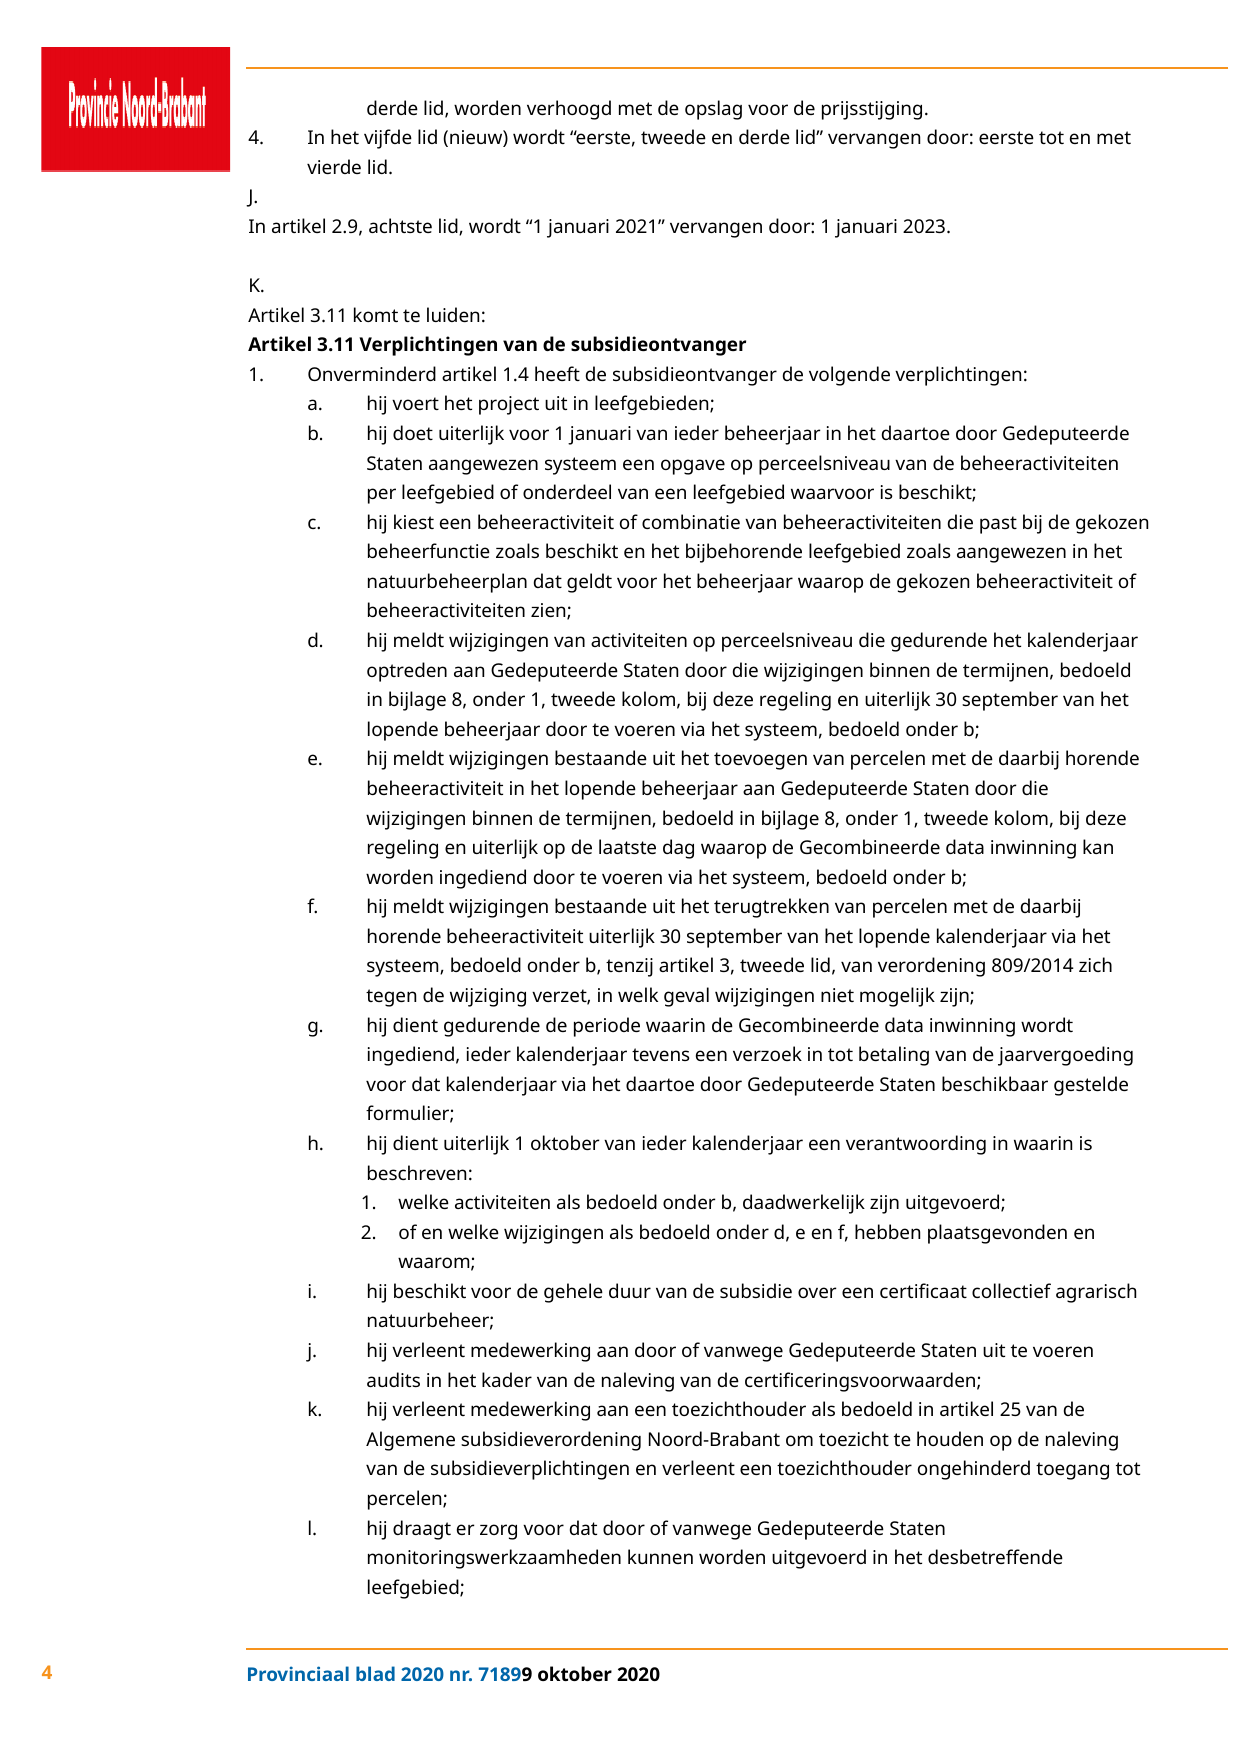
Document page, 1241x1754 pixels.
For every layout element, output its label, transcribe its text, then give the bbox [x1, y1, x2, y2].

list Onverminderd artikel 1.4 heeft de subsidieontvanger de volgende verplichtingen: [248, 361, 1152, 387]
picture [41, 47, 231, 172]
list derde lid, worden verhoogd met de opslag voor de prijsstijging. [307, 95, 1152, 121]
list of en welke wijzigingen als bedoeld onder d, e en f, hebben plaatsgevonden en waarom; [361, 1219, 1152, 1274]
list hij dient uiterlijk 1 oktober van ieder kalenderjaar een verantwoording in waarin is beschreven: [307, 1130, 1152, 1186]
text J. [248, 183, 1152, 209]
list hij dient gedurende de periode waarin de Gecombineerde data inwinning wordt ingediend, ieder kalenderjaar tevens een verzoek in tot betaling van de jaarvergoeding voor dat kalenderjaar via het daartoe door Gedeputeerde Staten beschikbaar gestelde formulier; [307, 1012, 1152, 1126]
list hij meldt wijzigingen bestaande uit het toevoegen van percelen met de daarbij horende beheeractiviteit in het lopende beheerjaar aan Gedeputeerde Staten door die wijzigingen binnen de termijnen, bedoeld in bijlage 8, onder 1, tweede kolom, bij deze regeling en uiterlijk op de laatste dag waarop de Gecombineerde data inwinning kan worden ingediend door te voeren via het systeem, bedoeld onder b; [307, 746, 1152, 890]
list hij voert het project uit in leefgebieden; [307, 391, 1152, 416]
list hij meldt wijzigingen bestaande uit het terugtrekken van percelen met de daarbij horende beheeractiviteit uiterlijk 30 september van het lopende kalenderjaar via het systeem, bedoeld onder b, tenzij artikel 3, tweede lid, van verordening 809/2014 zich tegen de wijziging verzet, in welk geval wijzigingen niet mogelijk zijn; [307, 893, 1152, 1008]
list hij meldt wijzigingen van activiteiten op perceelsniveau die gedurende het kalenderjaar optreden aan Gedeputeerde Staten door die wijzigingen binnen de termijnen, bedoeld in bijlage 8, onder 1, tweede kolom, bij deze regeling en uiterlijk 30 september van het lopende beheerjaar door te voeren via het systeem, bedoeld onder b; [307, 627, 1152, 742]
list hij doet uiterlijk voor 1 januari van ieder beheerjaar in het daartoe door Gedeputeerde Staten aangewezen systeem een opgave op perceelsniveau van de beheeractiviteiten per leefgebied of onderdeel van een leefgebied waarvoor is beschikt; [307, 420, 1152, 505]
list welke activiteiten als bedoeld onder b, daadwerkelijk zijn uitgevoerd; [361, 1189, 1152, 1215]
text K. [248, 272, 1152, 298]
list hij beschikt voor de gehele duur van de subsidie over een certificaat collectief agrarisch natuurbeheer; [307, 1278, 1152, 1333]
list hij kiest een beheeractiviteit of combinatie van beheeractiviteiten die past bij de gekozen beheerfunctie zoals beschikt en het bijbehorende leefgebied zoals aangewezen in het natuurbeheerplan dat geldt voor het beheerjaar waarop de gekozen beheeractiviteit of beheeractiviteiten zien; [307, 509, 1152, 623]
text In artikel 2.9, achtste lid, wordt “1 januari 2021” vervangen door: 1 januari 2023. [248, 213, 1152, 239]
text Artikel 3.11 komt te luiden: [248, 302, 1152, 328]
list hij verleent medewerking aan een toezichthouder als bedoeld in artikel 25 van de Algemene subsidieverordening Noord-Brabant om toezicht te houden op de naleving van de subsidieverplichtingen en verleent een toezichthouder ongehinderd toegang tot percelen; [307, 1396, 1152, 1511]
list hij verleent medewerking aan door of vanwege Gedeputeerde Staten uit te voeren audits in het kader van de naleving van de certificeringsvoorwaarden; [307, 1337, 1152, 1393]
list In het vijfde lid (nieuw) wordt “eerste, tweede en derde lid” vervangen door: eerste tot en met vierde lid. [248, 124, 1152, 180]
list hij draagt er zorg voor dat door of vanwege Gedeputeerde Staten monitoringswerkzaamheden kunnen worden uitgevoerd in het desbetreffende leefgebied; [307, 1515, 1152, 1600]
text Artikel 3.11 Verplichtingen van de subsidieontvanger [248, 331, 1152, 357]
